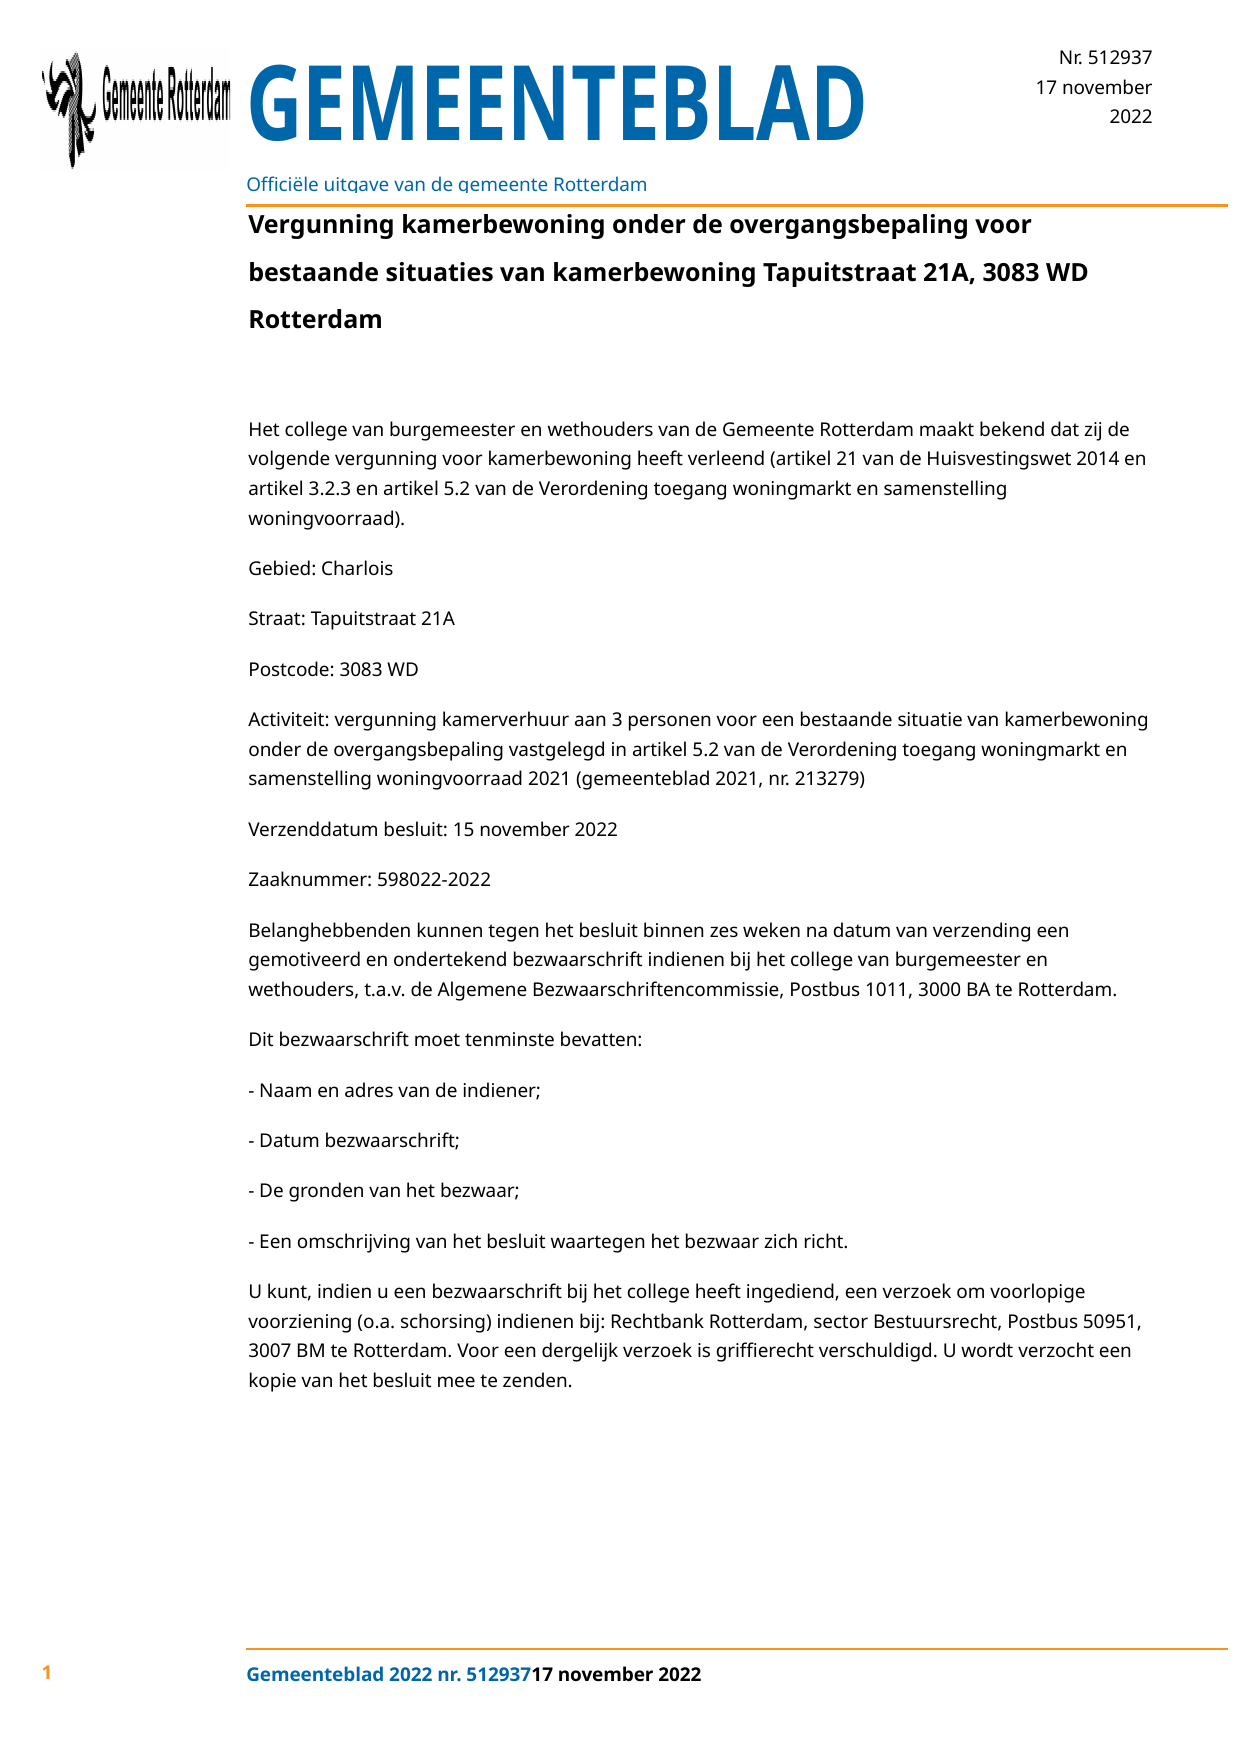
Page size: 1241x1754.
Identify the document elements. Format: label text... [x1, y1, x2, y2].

text Straat: Tapuitstraat 21A [248, 606, 1152, 631]
text Activiteit: vergunning kamerverhuur aan 3 personen voor een bestaande situatie van kamerbewoning onder de overgangsbepaling vastgelegd in artikel 5.2 van de Verordening toegang woningmarkt en samenstelling woningvoorraad 2021 (gemeenteblad 2021, nr. 213279) [248, 706, 1152, 791]
text Verzenddatum besluit: 15 november 2022 [248, 816, 1152, 842]
text - Een omschrijving van het besluit waartegen het bezwaar zich richt. [248, 1228, 1152, 1254]
text - De gronden van het bezwaar; [248, 1178, 1152, 1203]
text Vergunning kamerbewoning onder de overgangsbepaling voor bestaande situaties van kamerbewoning Tapuitstraat 21A, 3083 WD Rotterdam [248, 207, 1152, 336]
text Het college van burgemeester en wethouders van de Gemeente Rotterdam maakt bekend dat zij de volgende vergunning voor kamerbewoning heeft verleend (artikel 21 van de Huisvestingswet 2014 en artikel 3.2.3 en artikel 5.2 van de Verordening toegang woningmarkt en samenstelling woningvoorraad). [248, 416, 1152, 530]
picture [41, 47, 231, 172]
text Zaaknummer: 598022-2022 [248, 866, 1152, 892]
text U kunt, indien u een bezwaarschrift bij het college heeft ingediend, een verzoek om voorlopige voorziening (o.a. schorsing) indienen bij: Rechtbank Rotterdam, sector Bestuursrecht, Postbus 50951, 3007 BM te Rotterdam. Voor een dergelijk verzoek is griffierecht verschuldigd. U wordt verzocht een kopie van het besluit mee te zenden. [248, 1278, 1152, 1393]
text - Datum bezwaarschrift; [248, 1127, 1152, 1153]
text Postcode: 3083 WD [248, 656, 1152, 682]
text - Naam en adres van de indiener; [248, 1077, 1152, 1102]
text Dit bezwaarschrift moet tenminste bevatten: [248, 1026, 1152, 1052]
text Gebied: Charlois [248, 555, 1152, 581]
text Belanghebbenden kunnen tegen het besluit binnen zes weken na datum van verzending een gemotiveerd en ondertekend bezwaarschrift indienen bij het college van burgemeester en wethouders, t.a.v. de Algemene Bezwaarschriftencommissie, Postbus 1011, 3000 BA te Rotterdam. [248, 917, 1152, 1002]
